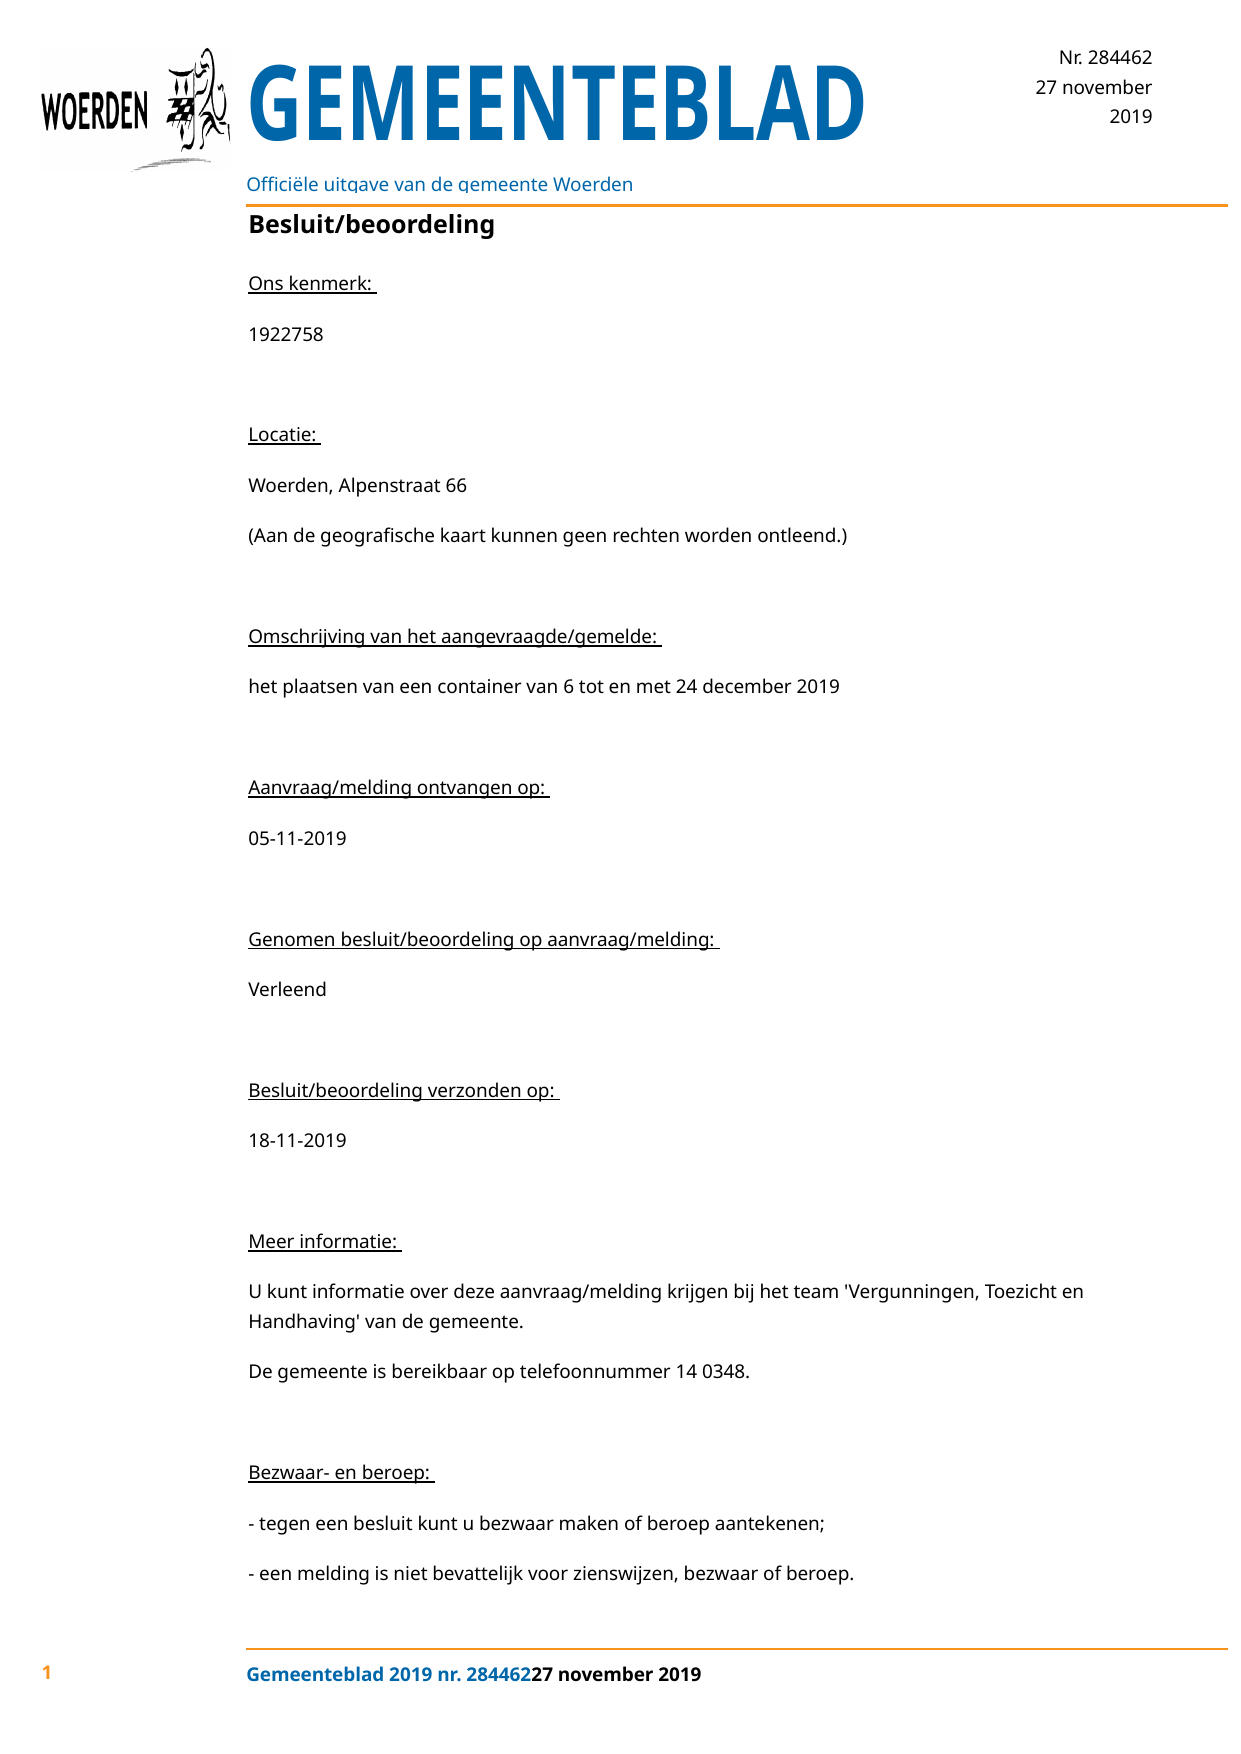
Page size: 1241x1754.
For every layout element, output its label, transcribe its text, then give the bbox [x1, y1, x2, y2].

text - tegen een besluit kunt u bezwaar maken of beroep aantekenen; [248, 1510, 1152, 1536]
text het plaatsen van een container van 6 tot en met 24 december 2019 [248, 674, 1152, 699]
text U kunt informatie over deze aanvraag/melding krijgen bij het team 'Vergunningen, Toezicht en Handhaving' van de gemeente. [248, 1279, 1152, 1334]
text Verleend [248, 976, 1152, 1002]
text Locatie: [248, 422, 1152, 447]
text Genomen besluit/beoordeling op aanvraag/melding: [248, 926, 1152, 951]
text Omschrijving van het aangevraagde/gemelde: [248, 623, 1152, 649]
text Ons kenmerk: [248, 270, 1152, 296]
text De gemeente is bereikbaar op telefoonnummer 14 0348. [248, 1359, 1152, 1384]
text Woerden, Alpenstraat 66 [248, 472, 1152, 498]
text Bezwaar- en beroep: [248, 1459, 1152, 1485]
text Aanvraag/melding ontvangen op: [248, 774, 1152, 800]
picture [41, 47, 231, 172]
text 1922758 [248, 321, 1152, 346]
text 05-11-2019 [248, 825, 1152, 851]
text - een melding is niet bevattelijk voor zienswijzen, bezwaar of beroep. [248, 1560, 1152, 1586]
text (Aan de geografische kaart kunnen geen rechten worden ontleend.) [248, 522, 1152, 548]
text Meer informatie: [248, 1228, 1152, 1254]
text Besluit/beoordeling [248, 207, 1152, 241]
text Besluit/beoordeling verzonden op: [248, 1077, 1152, 1103]
text 18-11-2019 [248, 1127, 1152, 1153]
